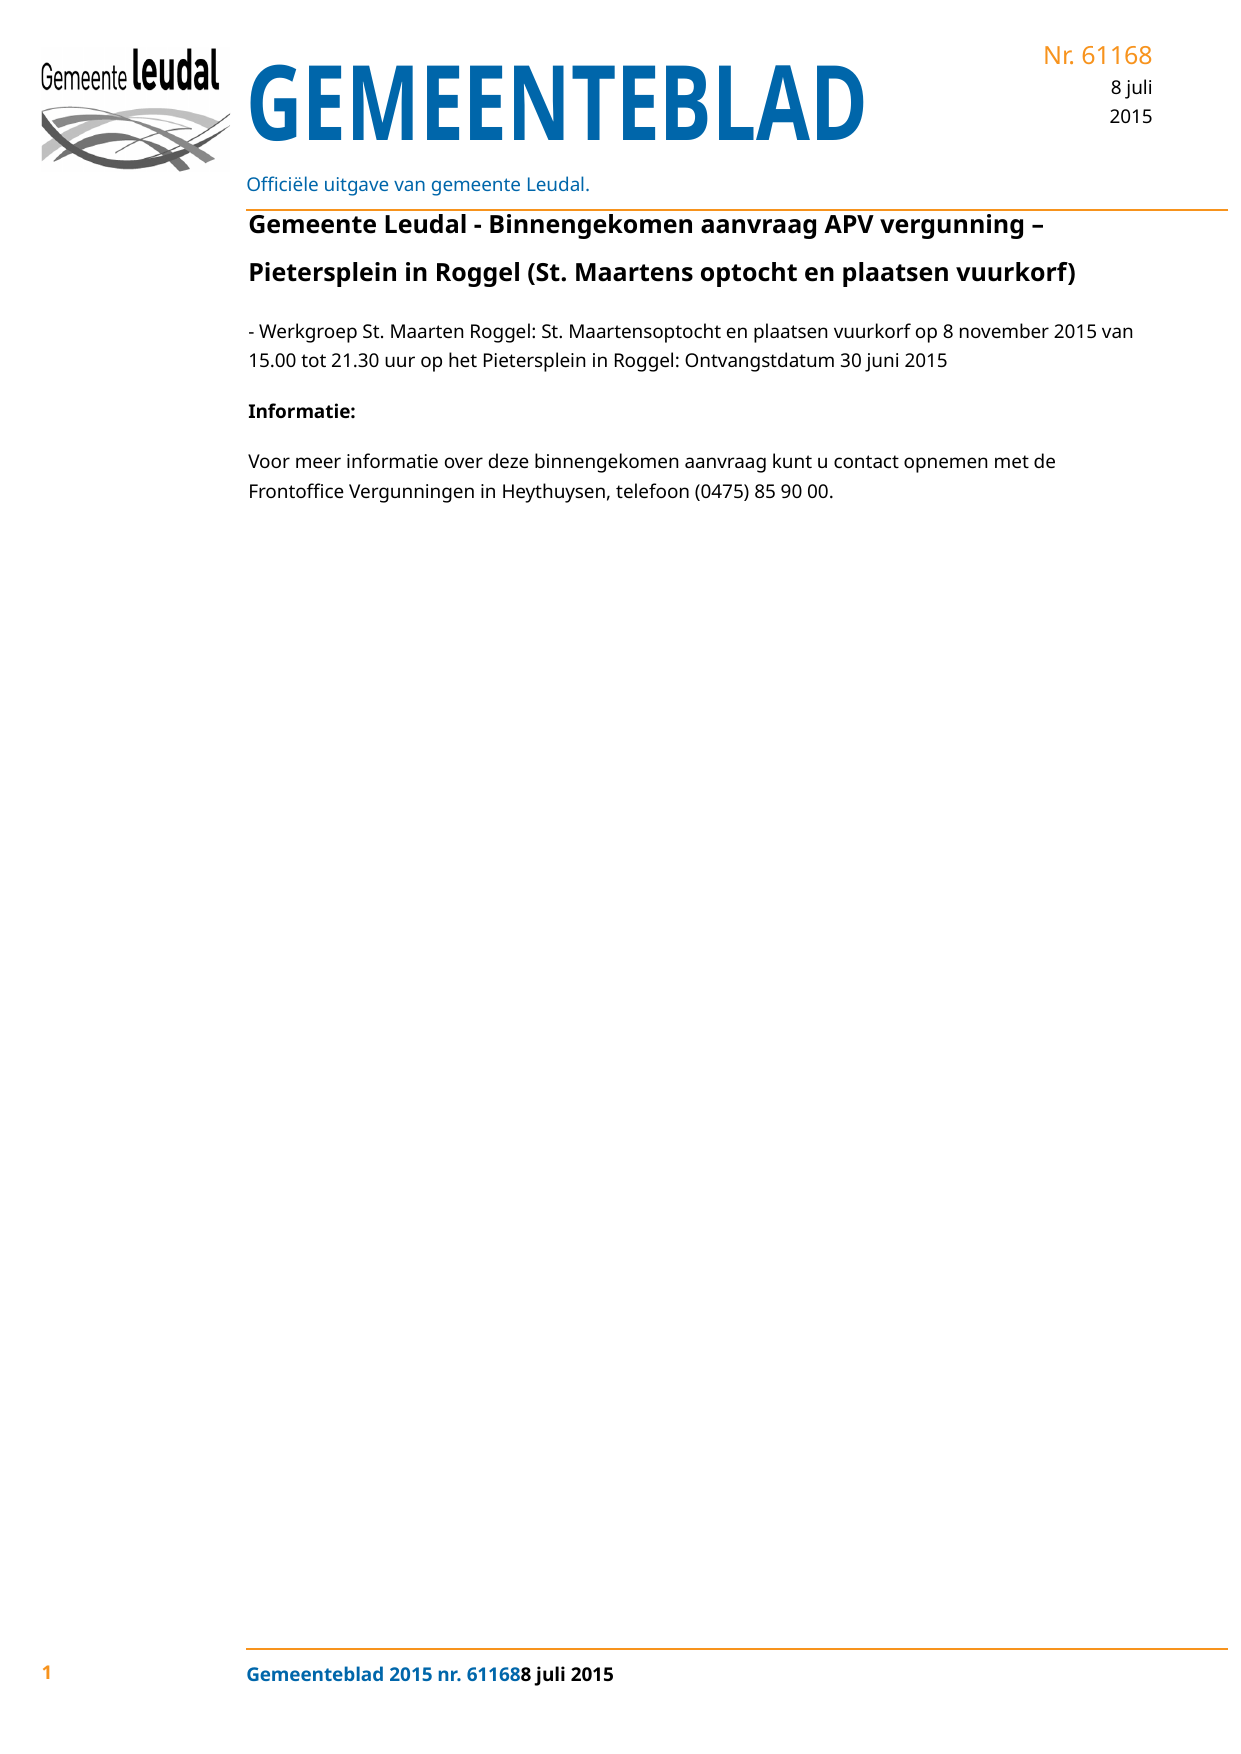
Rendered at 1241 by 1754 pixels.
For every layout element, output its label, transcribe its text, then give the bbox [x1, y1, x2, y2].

text Informatie: [248, 398, 1152, 424]
text - Werkgroep St. Maarten Roggel: St. Maartensoptocht en plaatsen vuurkorf op 8 november 2015 van 15.00 tot 21.30 uur op het Pietersplein in Roggel: Ontvangstdatum 30 juni 2015 [248, 318, 1152, 373]
picture [41, 47, 231, 172]
text Voor meer informatie over deze binnengekomen aanvraag kunt u contact opnemen met de Frontoffice Vergunningen in Heythuysen, telefoon (0475) 85 90 00. [248, 448, 1152, 504]
text Gemeente Leudal - Binnengekomen aanvraag APV vergunning – Pietersplein in Roggel (St. Maartens optocht en plaatsen vuurkorf) [248, 211, 1152, 288]
